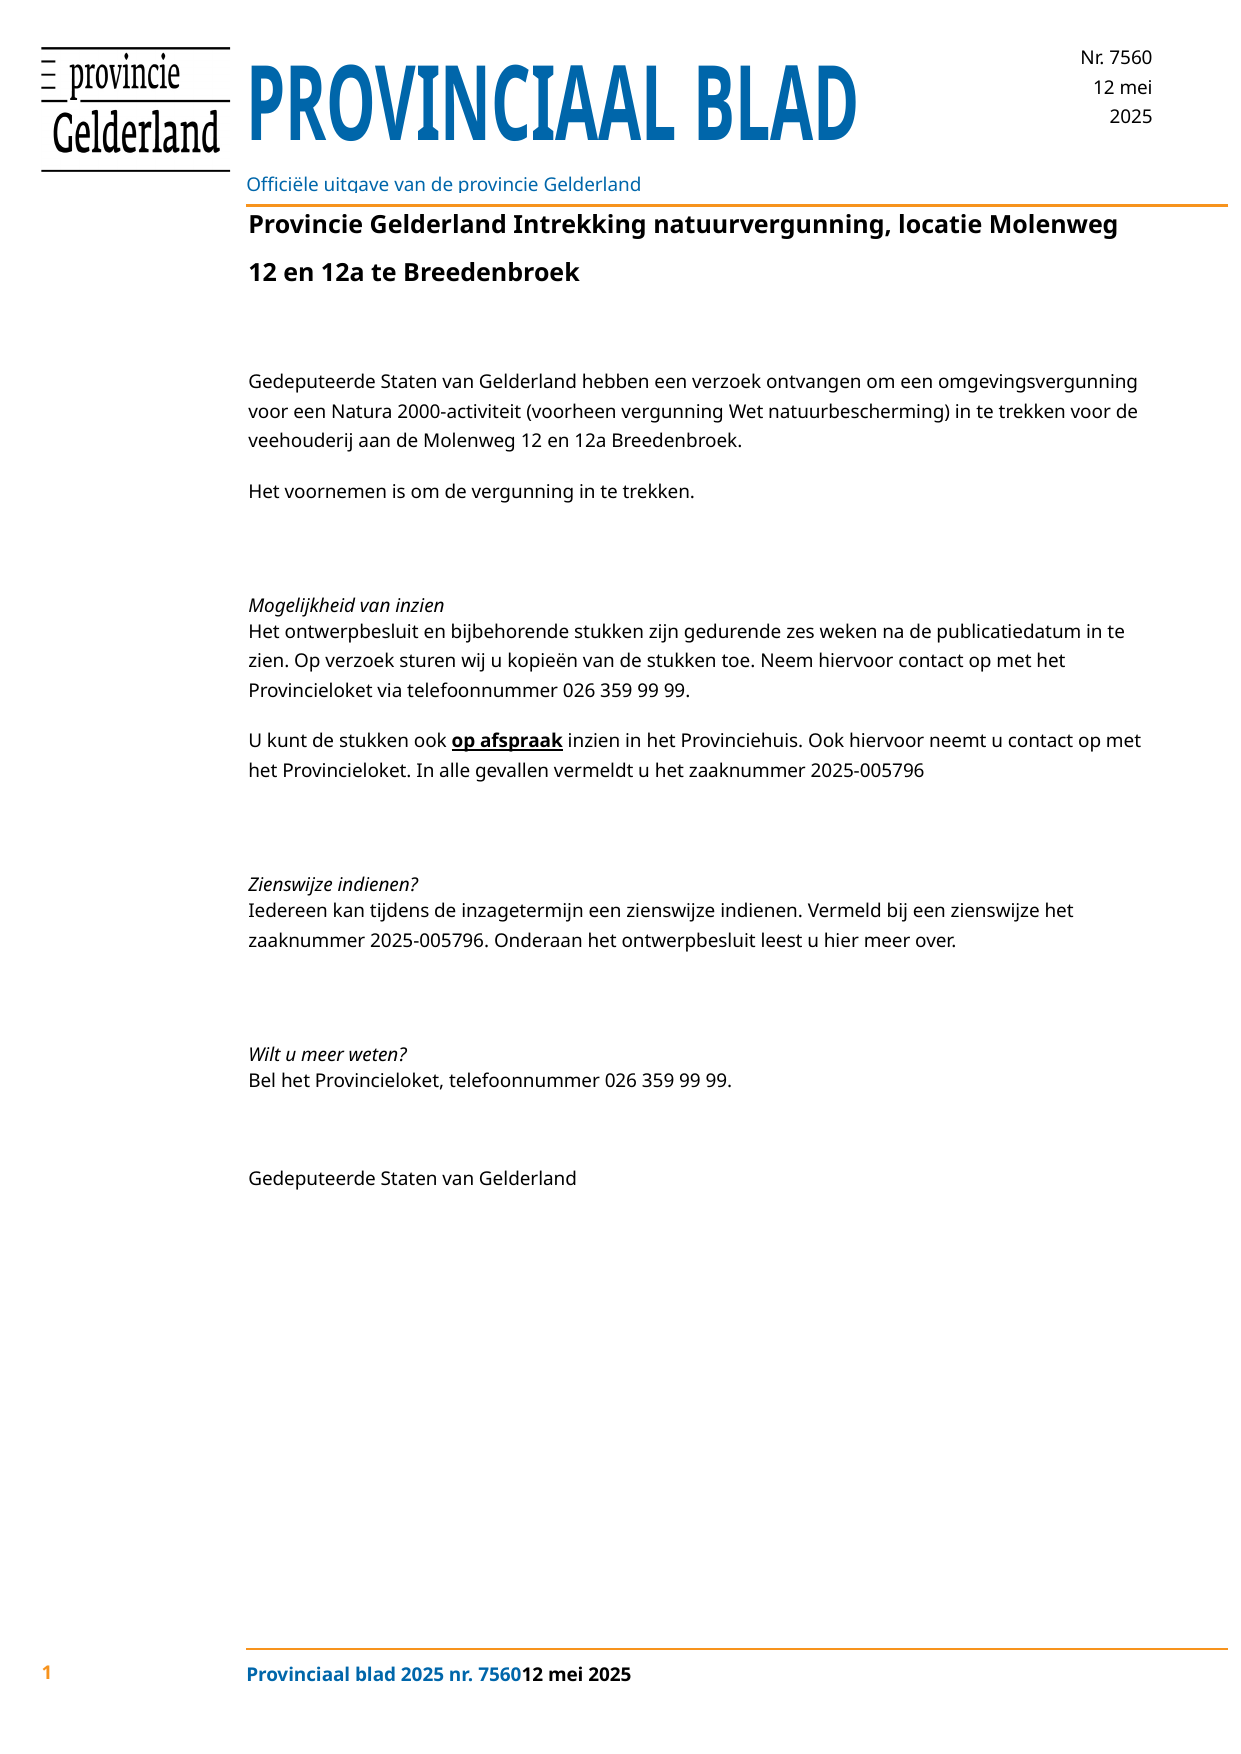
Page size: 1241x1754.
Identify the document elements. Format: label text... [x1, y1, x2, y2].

text Het ontwerpbesluit en bijbehorende stukken zijn gedurende zes weken na de publicatiedatum in te zien. Op verzoek sturen wij u kopieën van de stukken toe. Neem hiervoor contact op met het Provincieloket via telefoonnummer 026 359 99 99. [248, 618, 1152, 703]
text Gedeputeerde Staten van Gelderland hebben een verzoek ontvangen om een omgevingsvergunning voor een Natura 2000-activiteit (voorheen vergunning Wet natuurbescherming) in te trekken voor de veehouderij aan de Molenweg 12 en 12a Breedenbroek. [248, 368, 1152, 453]
text U kunt de stukken ook op afspraak inzien in het Provinciehuis. Ook hiervoor neemt u contact op met het Provincieloket. In alle gevallen vermeldt u het zaaknummer 2025-005796 [248, 728, 1152, 783]
text Mogelijkheid van inzien [248, 592, 1152, 618]
text Gedeputeerde Staten van Gelderland [248, 1165, 1152, 1191]
picture [41, 47, 231, 172]
text Bel het Provincieloket, telefoonnummer 026 359 99 99. [248, 1067, 1152, 1093]
text Zienswijze indienen? [248, 872, 1152, 897]
text Wilt u meer weten? [248, 1041, 1152, 1067]
text Iedereen kan tijdens de inzagetermijn een zienswijze indienen. Vermeld bij een zienswijze het zaaknummer 2025-005796. Onderaan het ontwerpbesluit leest u hier meer over. [248, 897, 1152, 953]
text Provincie Gelderland Intrekking natuurvergunning, locatie Molenweg 12 en 12a te Breedenbroek [248, 207, 1152, 288]
text Het voornemen is om de vergunning in te trekken. [248, 478, 1152, 504]
